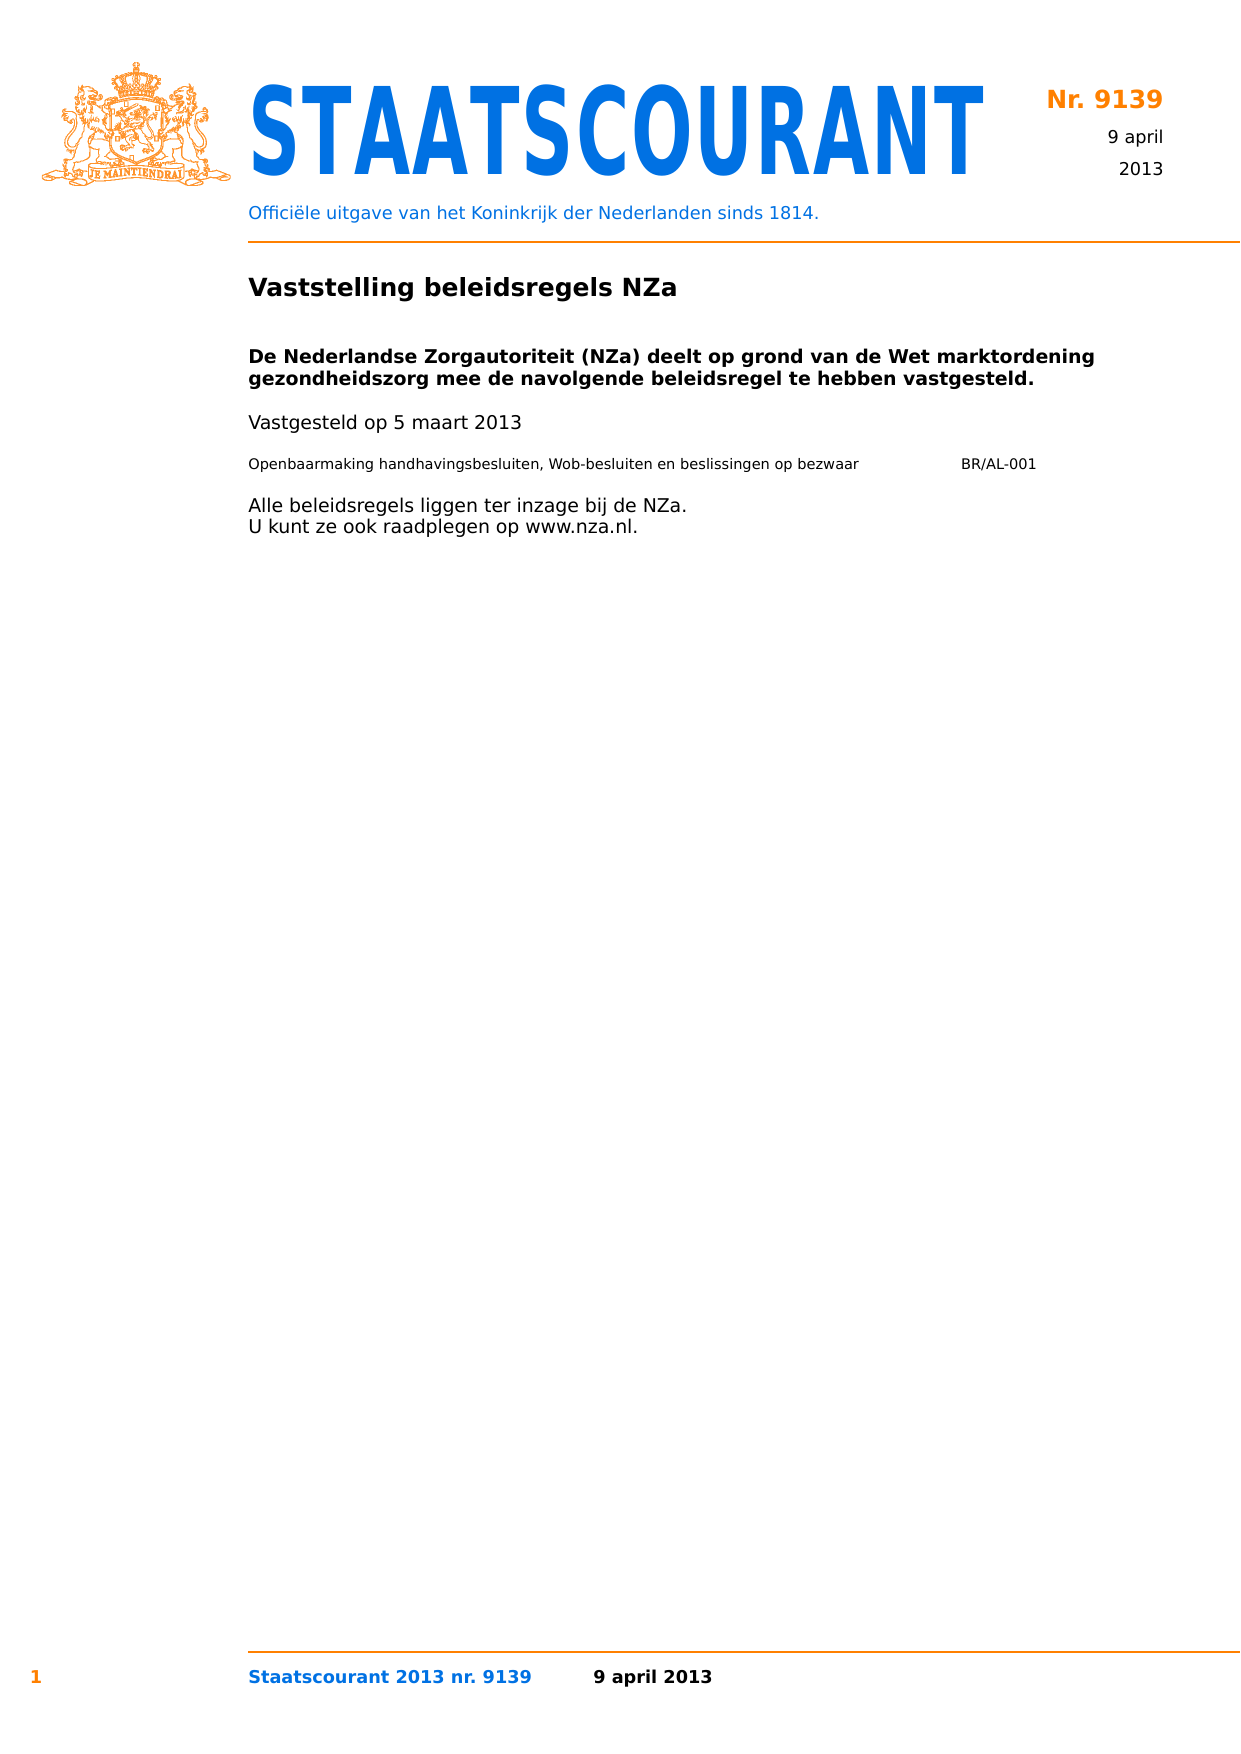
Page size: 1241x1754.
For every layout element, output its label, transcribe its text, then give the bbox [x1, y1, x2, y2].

subtitle Vaststelling beleidsregels NZa [248, 273, 1163, 302]
text Alle beleidsregels liggen ter inzage bij de NZa. [248, 494, 1163, 516]
table_header BR/AL-001 [955, 456, 1163, 473]
text Vastgesteld op 5 maart 2013 [248, 412, 1163, 434]
text U kunt ze ook raadplegen op www.nza.nl. [248, 516, 1163, 538]
table_header [25, 62, 248, 241]
table_cell 9 april [998, 121, 1240, 153]
text De Nederlandse Zorgautoriteit (NZa) deelt op grond van de Wet marktordening gezondheidszorg mee de navolgende beleidsregel te hebben vastgesteld. [248, 346, 1163, 390]
table_cell 2013 [998, 153, 1240, 203]
table_header Openbaarmaking handhavingsbesluiten, Wob-besluiten en beslissingen op bezwaar [248, 456, 955, 473]
table_header Nr. 9139 [998, 62, 1240, 121]
table_cell Officiële uitgave van het Koninkrijk der Nederlanden sinds 1814. [248, 203, 1240, 241]
table_header STAATSCOURANT [248, 62, 998, 203]
picture [41, 62, 231, 186]
